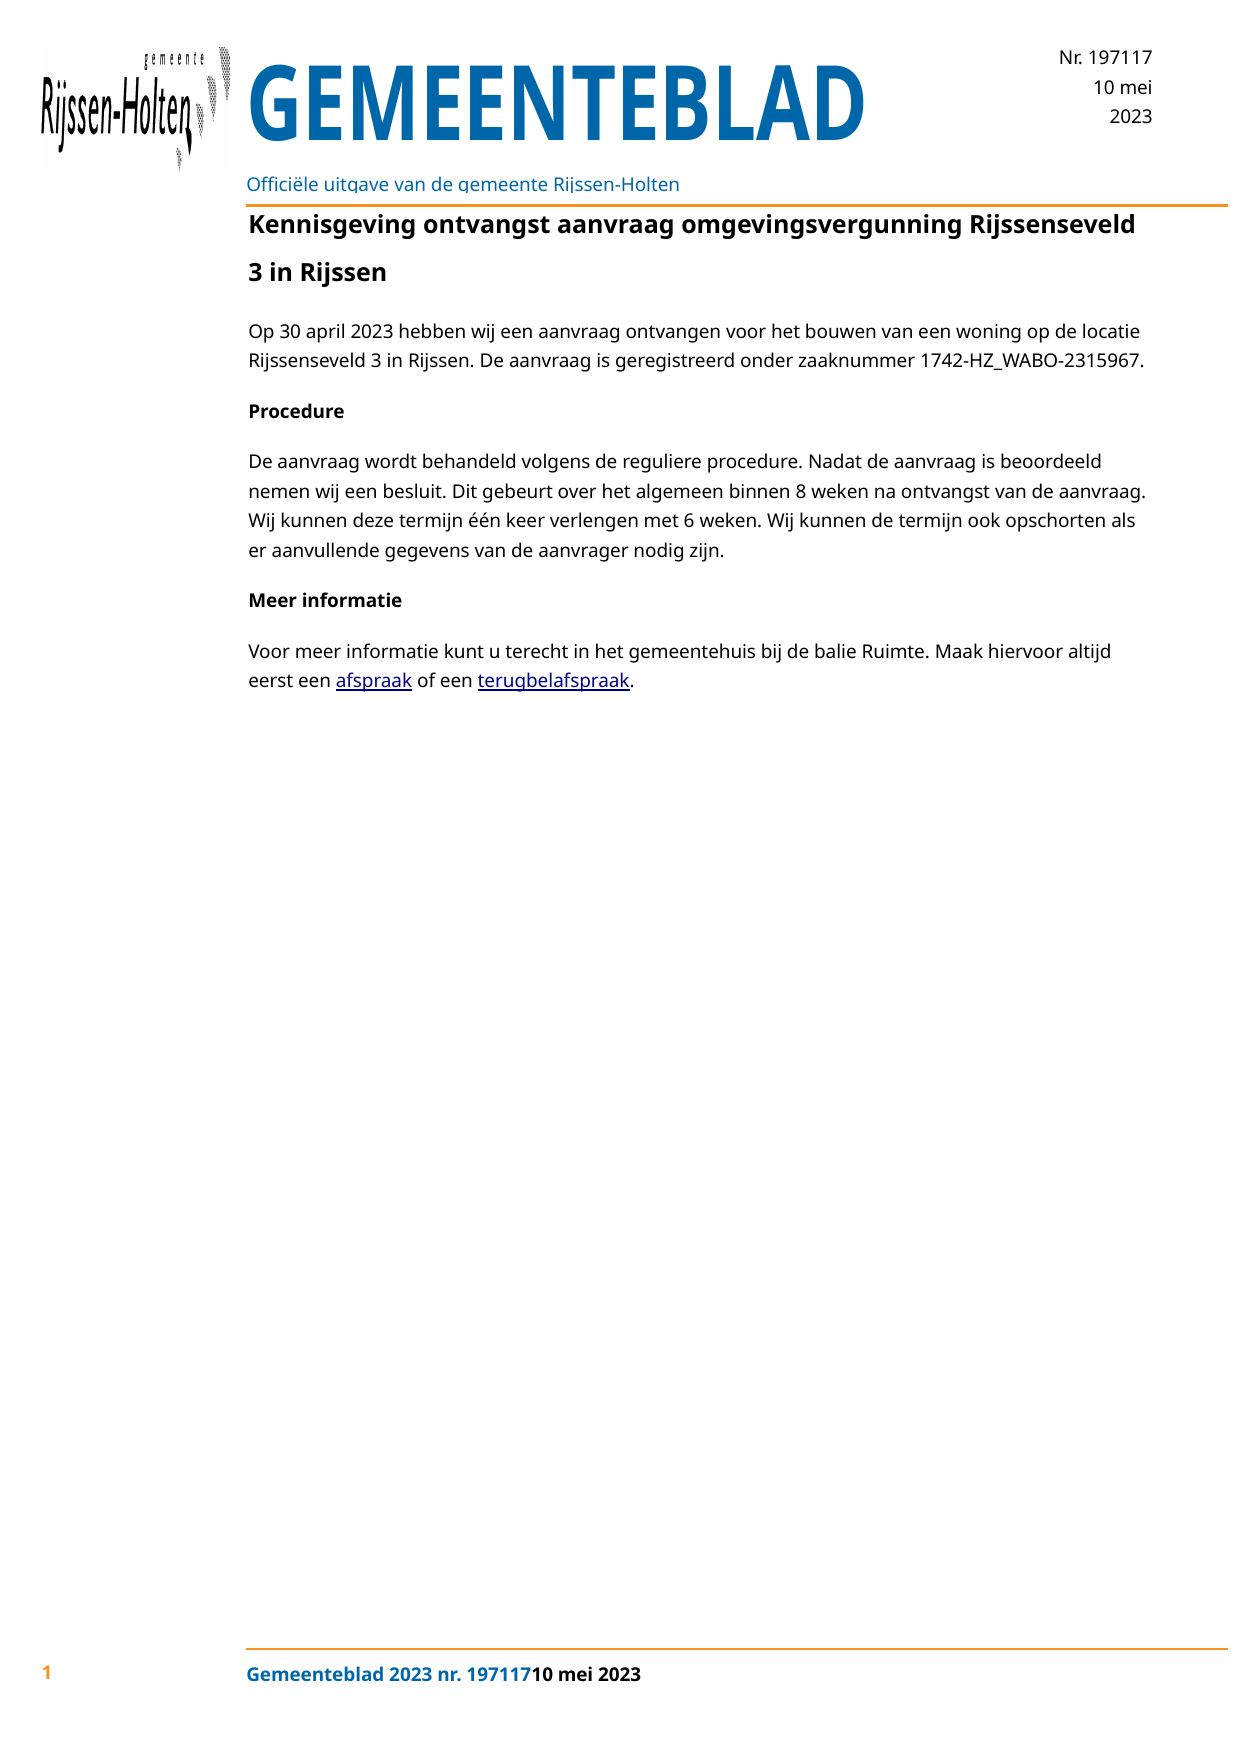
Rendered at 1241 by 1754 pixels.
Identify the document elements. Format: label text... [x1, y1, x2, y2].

text Voor meer informatie kunt u terecht in het gemeentehuis bij de balie Ruimte. Maak hiervoor altijd eerst een afspraak of een terugbelafspraak. [248, 638, 1152, 693]
text De aanvraag wordt behandeld volgens de reguliere procedure. Nadat de aanvraag is beoordeeld nemen wij een besluit. Dit gebeurt over het algemeen binnen 8 weken na ontvangst van de aanvraag. Wij kunnen deze termijn één keer verlengen met 6 weken. Wij kunnen de termijn ook opschorten als er aanvullende gegevens van de aanvrager nodig zijn. [248, 448, 1152, 563]
text Kennisgeving ontvangst aanvraag omgevingsvergunning Rijssenseveld 3 in Rijssen [248, 207, 1152, 288]
text Meer informatie [248, 587, 1152, 613]
text Op 30 april 2023 hebben wij een aanvraag ontvangen voor het bouwen van een woning op de locatie Rijssenseveld 3 in Rijssen. De aanvraag is geregistreerd onder zaaknummer 1742-HZ_WABO-2315967. [248, 318, 1152, 373]
picture [41, 47, 231, 172]
text Procedure [248, 398, 1152, 424]
